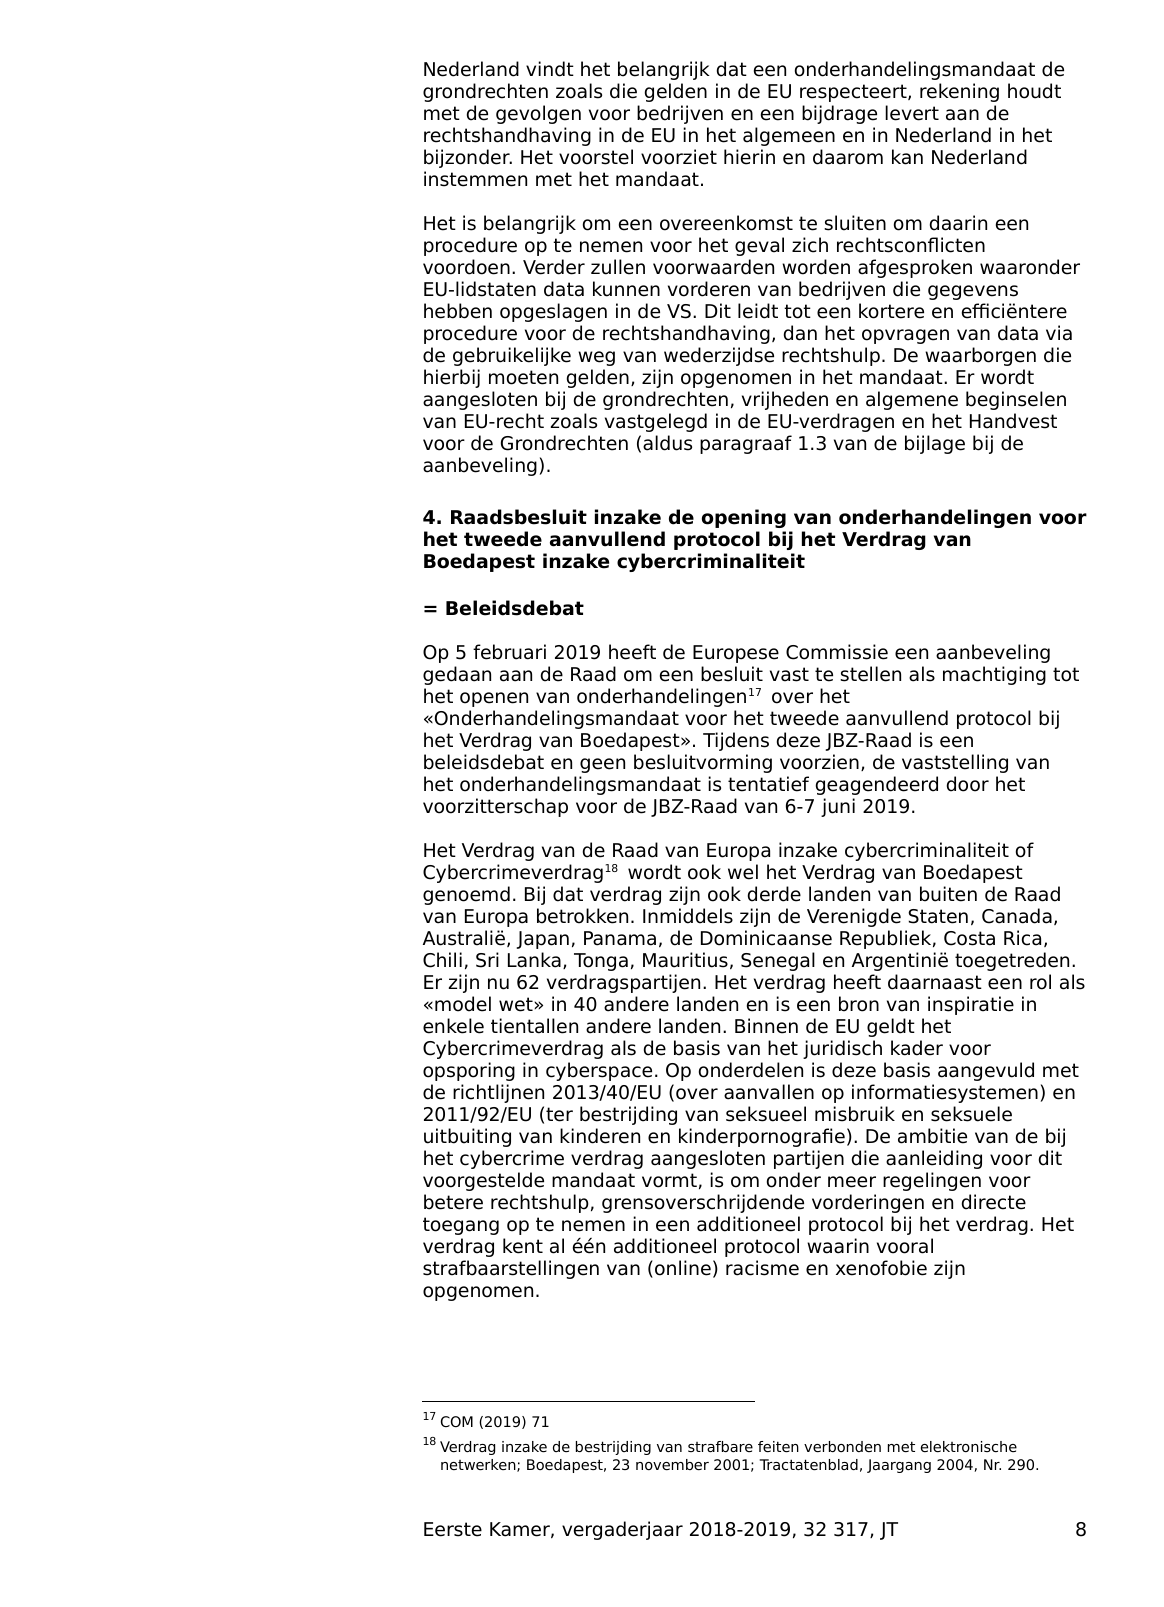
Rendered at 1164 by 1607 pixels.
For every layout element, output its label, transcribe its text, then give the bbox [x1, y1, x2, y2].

text = Beleidsdebat [422, 598, 1087, 620]
subtitle 4. Raadsbesluit inzake de opening van onderhandelingen voor het tweede aanvullend protocol bij het Verdrag van Boedapest inzake cybercriminaliteit [422, 507, 1087, 573]
text Het is belangrijk om een overeenkomst te sluiten om daarin een procedure op te nemen voor het geval zich rechtsconflicten voordoen. Verder zullen voorwaarden worden afgesproken waaronder EU-lidstaten data kunnen vorderen van bedrijven die gegevens hebben opgeslagen in de VS. Dit leidt tot een kortere en efficiëntere procedure voor de rechtshandhaving, dan het opvragen van data via de gebruikelijke weg van wederzijdse rechtshulp. De waarborgen die hierbij moeten gelden, zijn opgenomen in het mandaat. Er wordt aangesloten bij de grondrechten, vrijheden en algemene beginselen van EU-recht zoals vastgelegd in de EU-verdragen en het Handvest voor de Grondrechten (aldus paragraaf 1.3 van de bijlage bij de aanbeveling). [422, 213, 1087, 477]
text Verdrag inzake de bestrijding van strafbare feiten verbonden met elektronische netwerken; Boedapest, 23 november 2001; Tractatenblad, Jaargang 2004, Nr. 290. [422, 1435, 1087, 1474]
text Nederland vindt het belangrijk dat een onderhandelingsmandaat de grondrechten zoals die gelden in de EU respecteert, rekening houdt met de gevolgen voor bedrijven en een bijdrage levert aan de rechtshandhaving in de EU in het algemeen en in Nederland in het bijzonder. Het voorstel voorziet hierin en daarom kan Nederland instemmen met het mandaat. [422, 59, 1087, 191]
text Het Verdrag van de Raad van Europa inzake cybercriminaliteit of Cybercrimeverdrag wordt ook wel het Verdrag van Boedapest genoemd. Bij dat verdrag zijn ook derde landen van buiten de Raad van Europa betrokken. Inmiddels zijn de Verenigde Staten, Canada, Australië, Japan, Panama, de Dominicaanse Republiek, Costa Rica, Chili, Sri Lanka, Tonga, Mauritius, Senegal en Argentinië toegetreden. Er zijn nu 62 verdragspartijen. Het verdrag heeft daarnaast een rol als «model wet» in 40 andere landen en is een bron van inspiratie in enkele tientallen andere landen. Binnen de EU geldt het Cybercrimeverdrag als de basis van het juridisch kader voor opsporing in cyberspace. Op onderdelen is deze basis aangevuld met de richtlijnen 2013/40/EU (over aanvallen op informatiesystemen) en 2011/92/EU (ter bestrijding van seksueel misbruik en seksuele uitbuiting van kinderen en kinderpornografie). De ambitie van de bij het cybercrime verdrag aangesloten partijen die aanleiding voor dit voorgestelde mandaat vormt, is om onder meer regelingen voor betere rechtshulp, grensoverschrijdende vorderingen en directe toegang op te nemen in een additioneel protocol bij het verdrag. Het verdrag kent al één additioneel protocol waarin vooral strafbaarstellingen van (online) racisme en xenofobie zijn opgenomen. [422, 840, 1087, 1302]
text Op 5 februari 2019 heeft de Europese Commissie een aanbeveling gedaan aan de Raad om een besluit vast te stellen als machtiging tot het openen van onderhandelingen over het «Onderhandelingsmandaat voor het tweede aanvullend protocol bij het Verdrag van Boedapest». Tijdens deze JBZ-Raad is een beleidsdebat en geen besluitvorming voorzien, de vaststelling van het onderhandelingsmandaat is tentatief geagendeerd door het voorzitterschap voor de JBZ-Raad van 6-7 juni 2019. [422, 642, 1087, 818]
text COM (2019) 71 [422, 1410, 1087, 1432]
